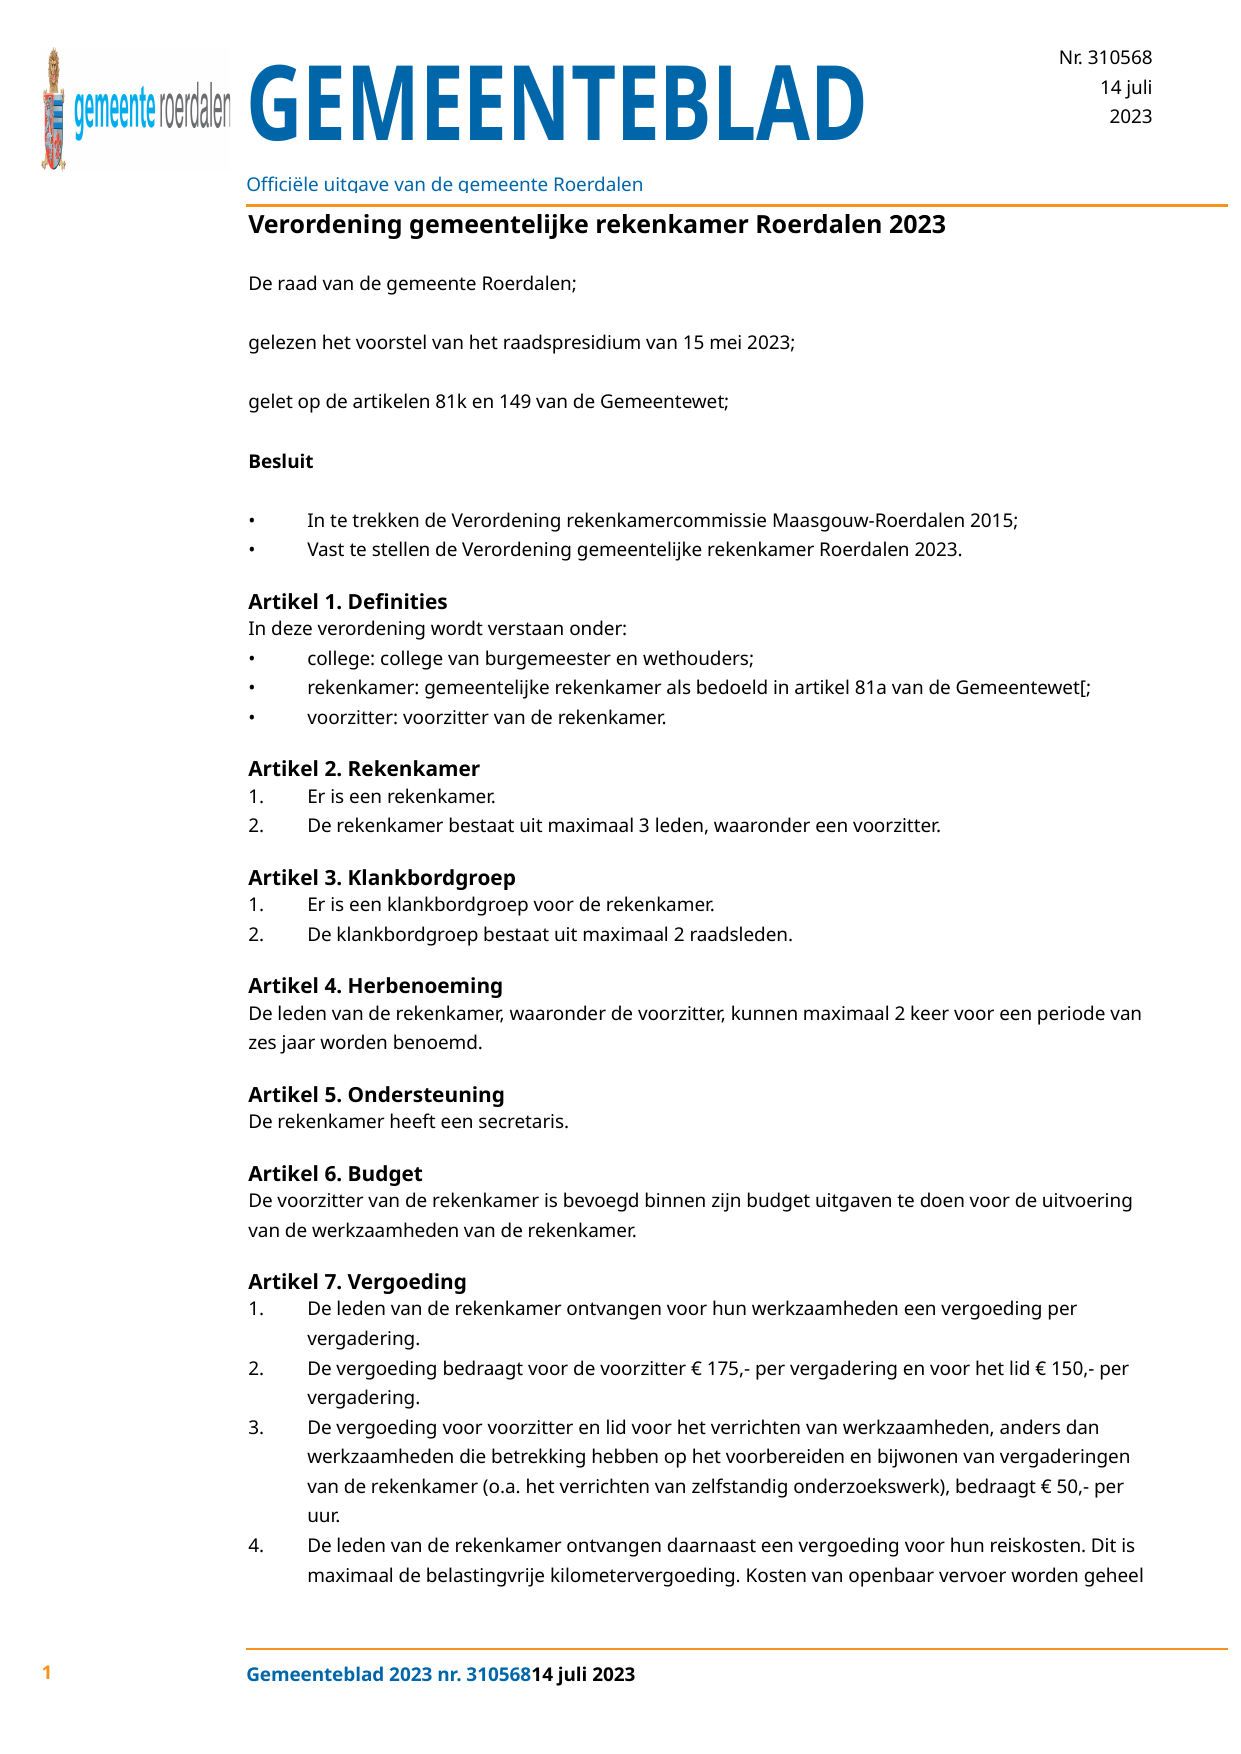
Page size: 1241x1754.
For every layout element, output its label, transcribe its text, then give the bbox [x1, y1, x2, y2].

list college: college van burgemeester en wethouders; [248, 645, 1152, 671]
text De leden van de rekenkamer, waaronder de voorzitter, kunnen maximaal 2 keer voor een periode van zes jaar worden benoemd. [248, 1000, 1152, 1055]
list Vast te stellen de Verordening gemeentelijke rekenkamer Roerdalen 2023. [248, 537, 1152, 562]
text Artikel 7. Vergoeding [248, 1267, 1152, 1296]
list Er is een rekenkamer. [248, 783, 1152, 809]
text De rekenkamer heeft een secretaris. [248, 1108, 1152, 1134]
list De klankbordgroep bestaat uit maximaal 2 raadsleden. [248, 921, 1152, 947]
text De voorzitter van de rekenkamer is bevoegd binnen zijn budget uitgaven te doen voor de uitvoering van de werkzaamheden van de rekenkamer. [248, 1187, 1152, 1242]
text Verordening gemeentelijke rekenkamer Roerdalen 2023 [248, 207, 1152, 241]
text Artikel 3. Klankbordgroep [248, 863, 1152, 891]
list voorzitter: voorzitter van de rekenkamer. [248, 704, 1152, 730]
text De raad van de gemeente Roerdalen; [248, 270, 1152, 296]
text gelet op de artikelen 81k en 149 van de Gemeentewet; [248, 389, 1152, 414]
text Besluit [248, 448, 1152, 473]
list In te trekken de Verordening rekenkamercommissie Maasgouw-Roerdalen 2015; [248, 507, 1152, 533]
text Artikel 1. Definities [248, 587, 1152, 615]
list Er is een klankbordgroep voor de rekenkamer. [248, 891, 1152, 917]
picture [41, 47, 231, 172]
list De vergoeding voor voorzitter en lid voor het verrichten van werkzaamheden, anders dan werkzaamheden die betrekking hebben op het voorbereiden en bijwonen van vergaderingen van de rekenkamer (o.a. het verrichten van zelfstandig onderzoekswerk), bedraagt € 50,- per uur. [248, 1414, 1152, 1528]
text Artikel 5. Ondersteuning [248, 1080, 1152, 1108]
list De leden van de rekenkamer ontvangen daarnaast een vergoeding voor hun reiskosten. Dit is maximaal de belastingvrije kilometervergoeding. Kosten van openbaar vervoer worden geheel [248, 1532, 1152, 1588]
list De vergoeding bedraagt voor de voorzitter € 175,- per vergadering en voor het lid € 150,- per vergadering. [248, 1355, 1152, 1410]
list De rekenkamer bestaat uit maximaal 3 leden, waaronder een voorzitter. [248, 813, 1152, 838]
list De leden van de rekenkamer ontvangen voor hun werkzaamheden een vergoeding per vergadering. [248, 1296, 1152, 1351]
text Artikel 2. Rekenkamer [248, 754, 1152, 783]
text gelezen het voorstel van het raadspresidium van 15 mei 2023; [248, 329, 1152, 355]
text In deze verordening wordt verstaan onder: [248, 615, 1152, 641]
list rekenkamer: gemeentelijke rekenkamer als bedoeld in artikel 81a van de Gemeentewet[; [248, 674, 1152, 700]
text Artikel 6. Budget [248, 1159, 1152, 1187]
text Artikel 4. Herbenoeming [248, 971, 1152, 1000]
